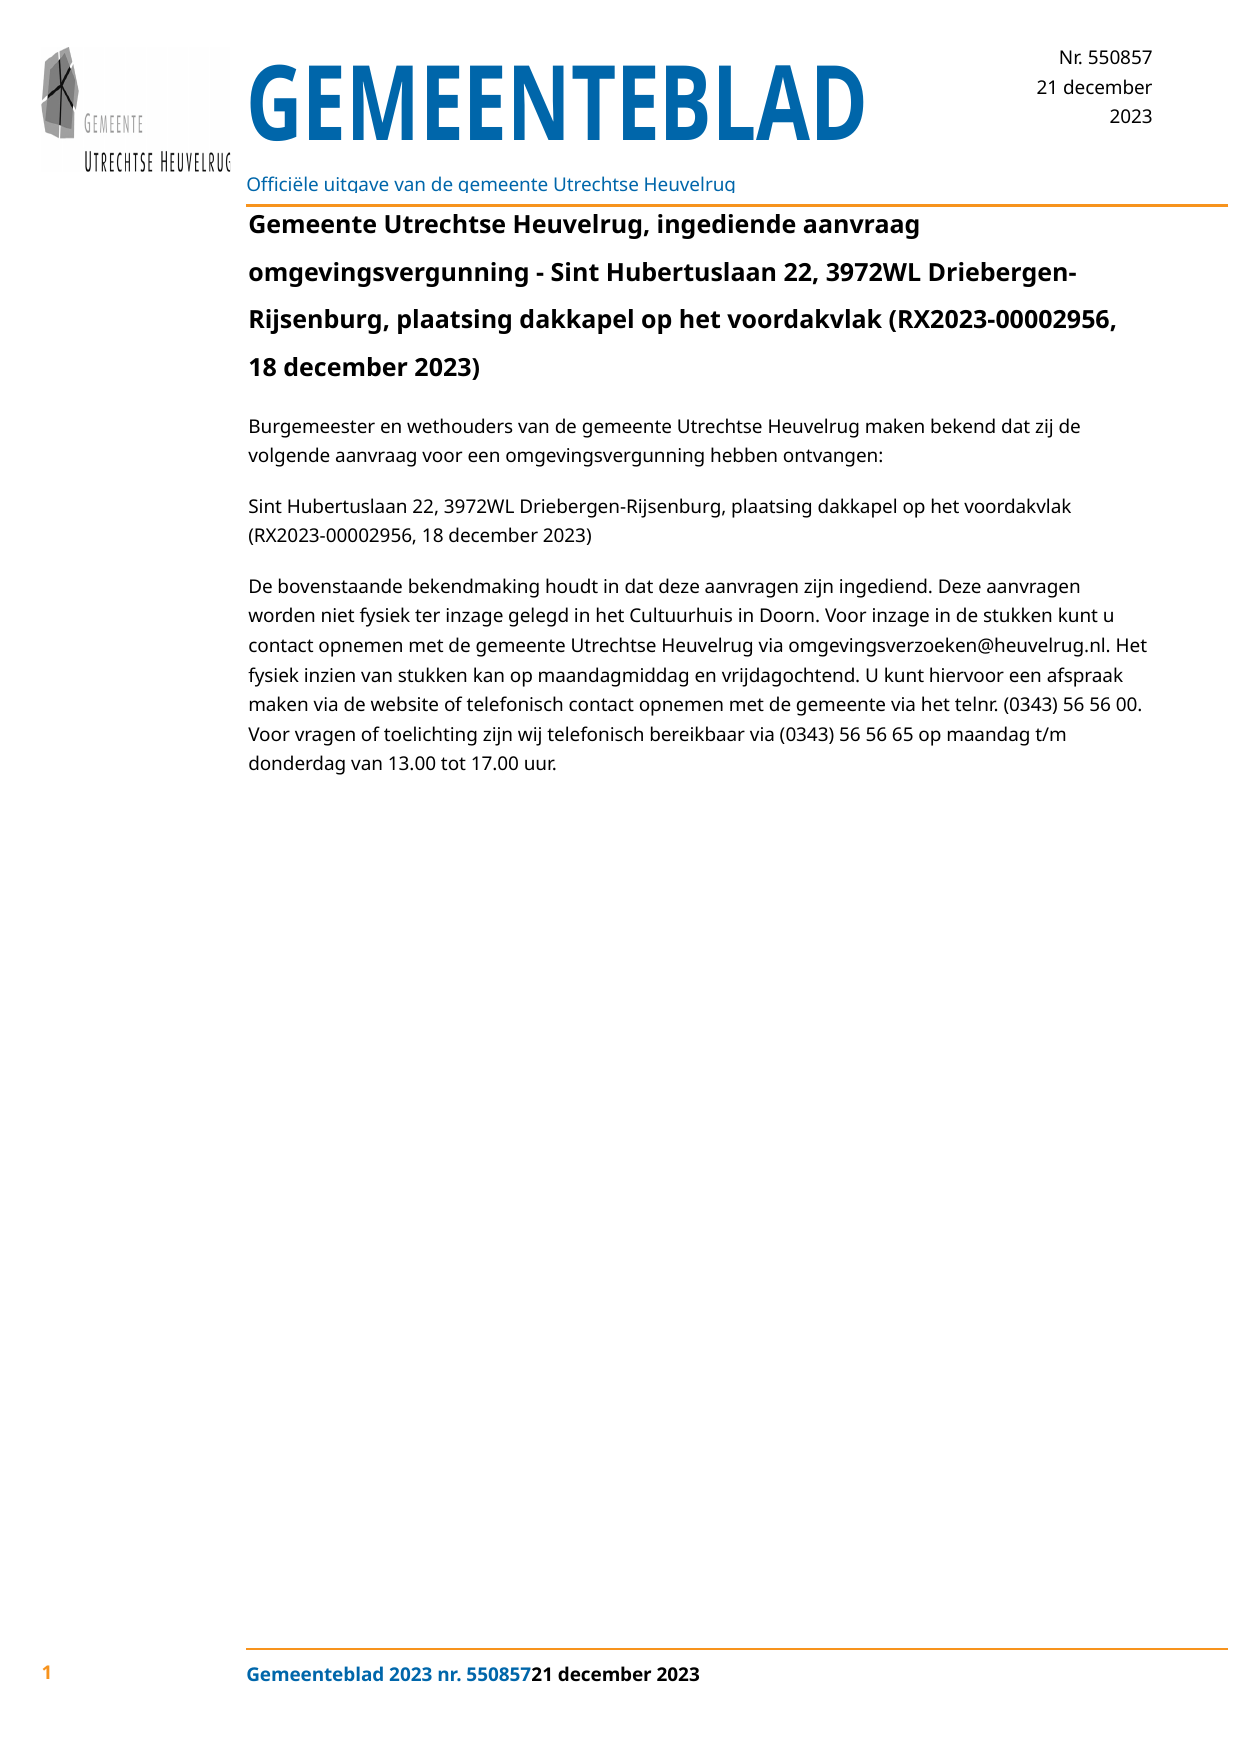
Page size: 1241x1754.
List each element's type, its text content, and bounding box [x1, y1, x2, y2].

text Burgemeester en wethouders van de gemeente Utrechtse Heuvelrug maken bekend dat zij de volgende aanvraag voor een omgevingsvergunning hebben ontvangen: [248, 413, 1152, 468]
text Sint Hubertuslaan 22, 3972WL Driebergen-Rijsenburg, plaatsing dakkapel op het voordakvlak (RX2023-00002956, 18 december 2023) [248, 493, 1152, 548]
picture [41, 47, 231, 172]
text Gemeente Utrechtse Heuvelrug, ingediende aanvraag omgevingsvergunning - Sint Hubertuslaan 22, 3972WL Driebergen-Rijsenburg, plaatsing dakkapel op het voordakvlak (RX2023-00002956, 18 december 2023) [248, 207, 1152, 384]
text De bovenstaande bekendmaking houdt in dat deze aanvragen zijn ingediend. Deze aanvragen worden niet fysiek ter inzage gelegd in het Cultuurhuis in Doorn. Voor inzage in de stukken kunt u contact opnemen met de gemeente Utrechtse Heuvelrug via omgevingsverzoeken@heuvelrug.nl. Het fysiek inzien van stukken kan op maandagmiddag en vrijdagochtend. U kunt hiervoor een afspraak maken via de website of telefonisch contact opnemen met de gemeente via het telnr. (0343) 56 56 00. Voor vragen of toelichting zijn wij telefonisch bereikbaar via (0343) 56 56 65 op maandag t/m donderdag van 13.00 tot 17.00 uur. [248, 573, 1152, 776]
